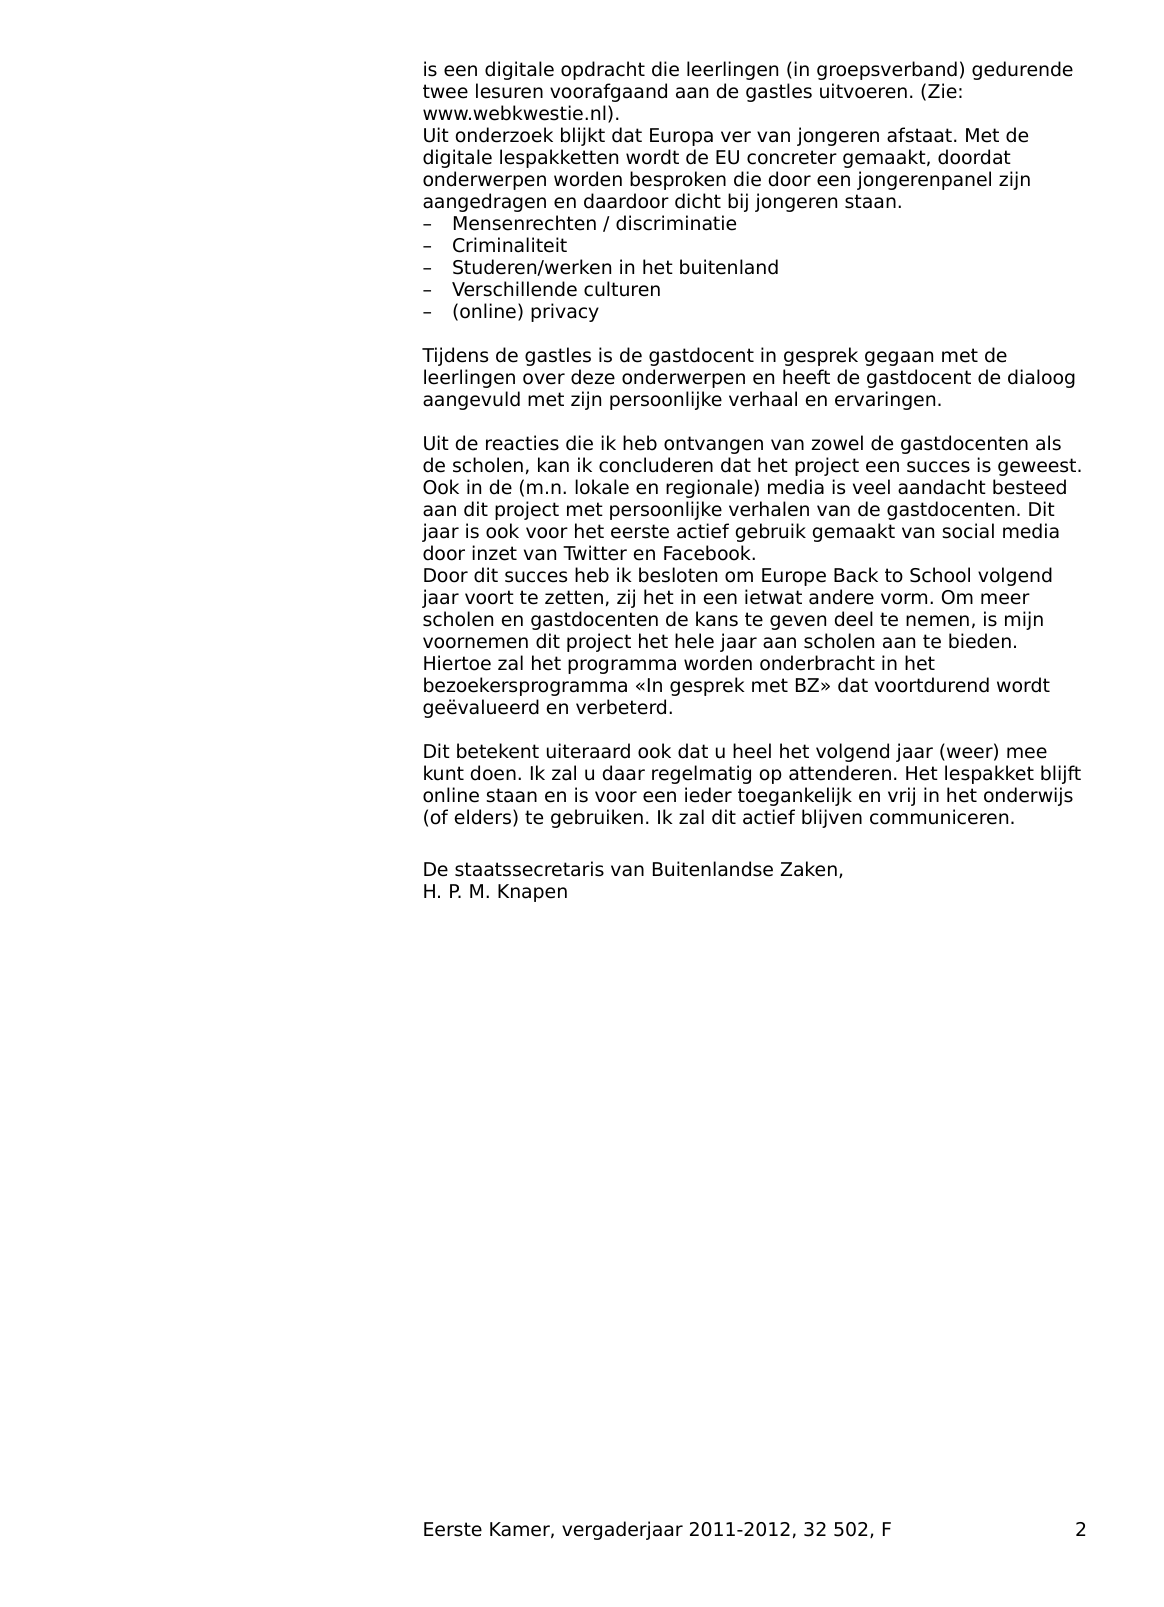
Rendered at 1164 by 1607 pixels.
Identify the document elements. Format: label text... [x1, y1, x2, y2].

text – Verschillende culturen [422, 279, 1087, 301]
text De staatssecretaris van Buitenlandse Zaken, H. P. M. Knapen [422, 859, 1087, 903]
text – Criminaliteit [422, 235, 1087, 257]
text Uit onderzoek blijkt dat Europa ver van jongeren afstaat. Met de digitale lespakketten wordt de EU concreter gemaakt, doordat onderwerpen worden besproken die door een jongerenpanel zijn aangedragen en daardoor dicht bij jongeren staan. [422, 125, 1087, 213]
text – Studeren/werken in het buitenland [422, 257, 1087, 279]
text is een digitale opdracht die leerlingen (in groepsverband) gedurende twee lesuren voorafgaand aan de gastles uitvoeren. (Zie: www.webkwestie.nl). [422, 59, 1087, 125]
text Uit de reacties die ik heb ontvangen van zowel de gastdocenten als de scholen, kan ik concluderen dat het project een succes is geweest. [422, 433, 1087, 477]
text – (online) privacy [422, 301, 1087, 323]
text Door dit succes heb ik besloten om Europe Back to School volgend jaar voort te zetten, zij het in een ietwat andere vorm. Om meer scholen en gastdocenten de kans te geven deel te nemen, is mijn voornemen dit project het hele jaar aan scholen aan te bieden. Hiertoe zal het programma worden onderbracht in het bezoekersprogramma «In gesprek met BZ» dat voortdurend wordt geëvalueerd en verbeterd. [422, 565, 1087, 719]
text Ook in de (m.n. lokale en regionale) media is veel aandacht besteed aan dit project met persoonlijke verhalen van de gastdocenten. Dit jaar is ook voor het eerste actief gebruik gemaakt van social media door inzet van Twitter en Facebook. [422, 477, 1087, 565]
text – Mensenrechten / discriminatie [422, 213, 1087, 235]
text Dit betekent uiteraard ook dat u heel het volgend jaar (weer) mee kunt doen. Ik zal u daar regelmatig op attenderen. Het lespakket blijft online staan en is voor een ieder toegankelijk en vrij in het onderwijs (of elders) te gebruiken. Ik zal dit actief blijven communiceren. [422, 741, 1087, 829]
text Tijdens de gastles is de gastdocent in gesprek gegaan met de leerlingen over deze onderwerpen en heeft de gastdocent de dialoog aangevuld met zijn persoonlijke verhaal en ervaringen. [422, 345, 1087, 411]
